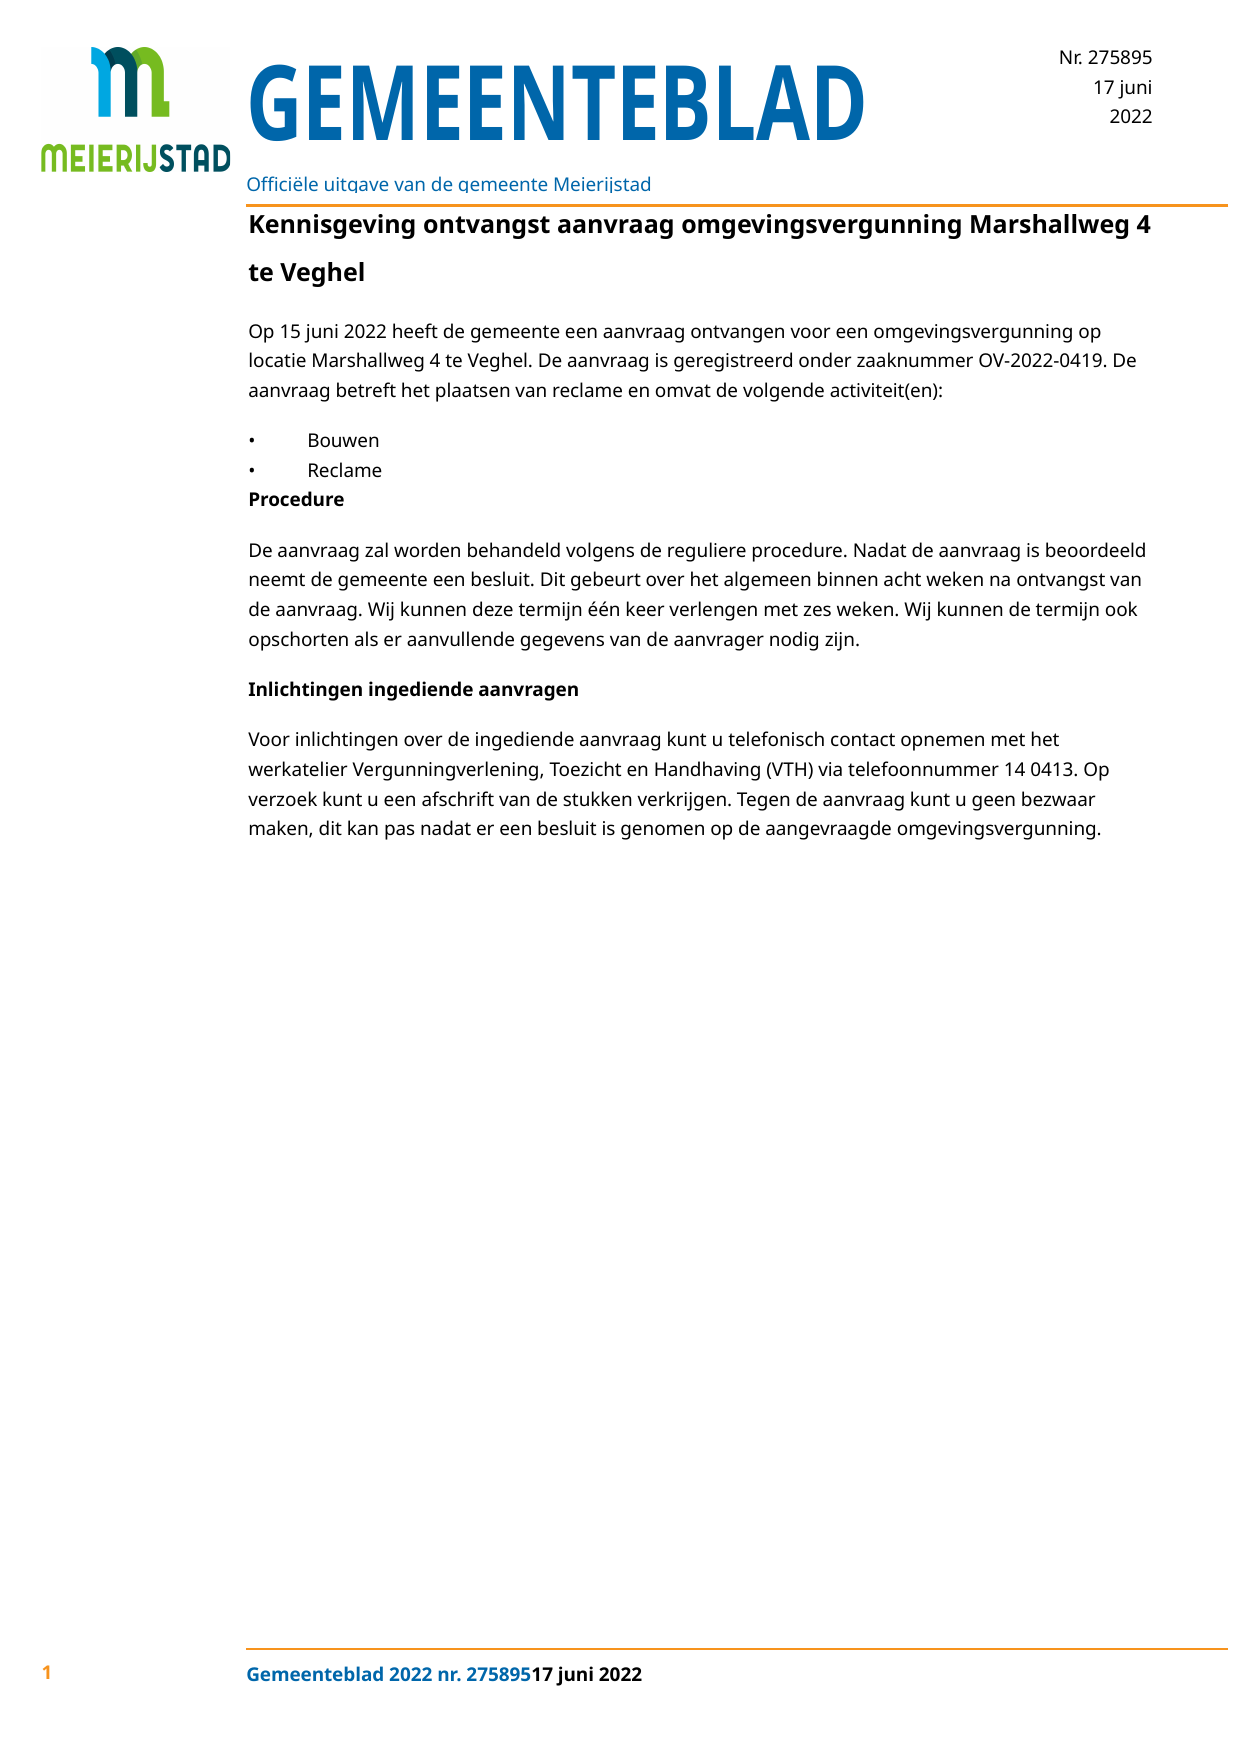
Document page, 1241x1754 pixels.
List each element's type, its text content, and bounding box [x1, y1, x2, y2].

list Bouwen [248, 427, 1152, 453]
text Procedure [248, 487, 1152, 512]
list Reclame [248, 457, 1152, 483]
text De aanvraag zal worden behandeld volgens de reguliere procedure. Nadat de aanvraag is beoordeeld neemt de gemeente een besluit. Dit gebeurt over het algemeen binnen acht weken na ontvangst van de aanvraag. Wij kunnen deze termijn één keer verlengen met zes weken. Wij kunnen de termijn ook opschorten als er aanvullende gegevens van de aanvrager nodig zijn. [248, 537, 1152, 652]
picture [41, 47, 231, 172]
text Kennisgeving ontvangst aanvraag omgevingsvergunning Marshallweg 4 te Veghel [248, 207, 1152, 288]
text Inlichtingen ingediende aanvragen [248, 676, 1152, 702]
text Voor inlichtingen over de ingediende aanvraag kunt u telefonisch contact opnemen met het werkatelier Vergunningverlening, Toezicht en Handhaving (VTH) via telefoonnummer 14 0413. Op verzoek kunt u een afschrift van de stukken verkrijgen. Tegen de aanvraag kunt u geen bezwaar maken, dit kan pas nadat er een besluit is genomen op de aangevraagde omgevingsvergunning. [248, 727, 1152, 841]
text Op 15 juni 2022 heeft de gemeente een aanvraag ontvangen voor een omgevingsvergunning op locatie Marshallweg 4 te Veghel. De aanvraag is geregistreerd onder zaaknummer OV-2022-0419. De aanvraag betreft het plaatsen van reclame en omvat de volgende activiteit(en): [248, 318, 1152, 403]
